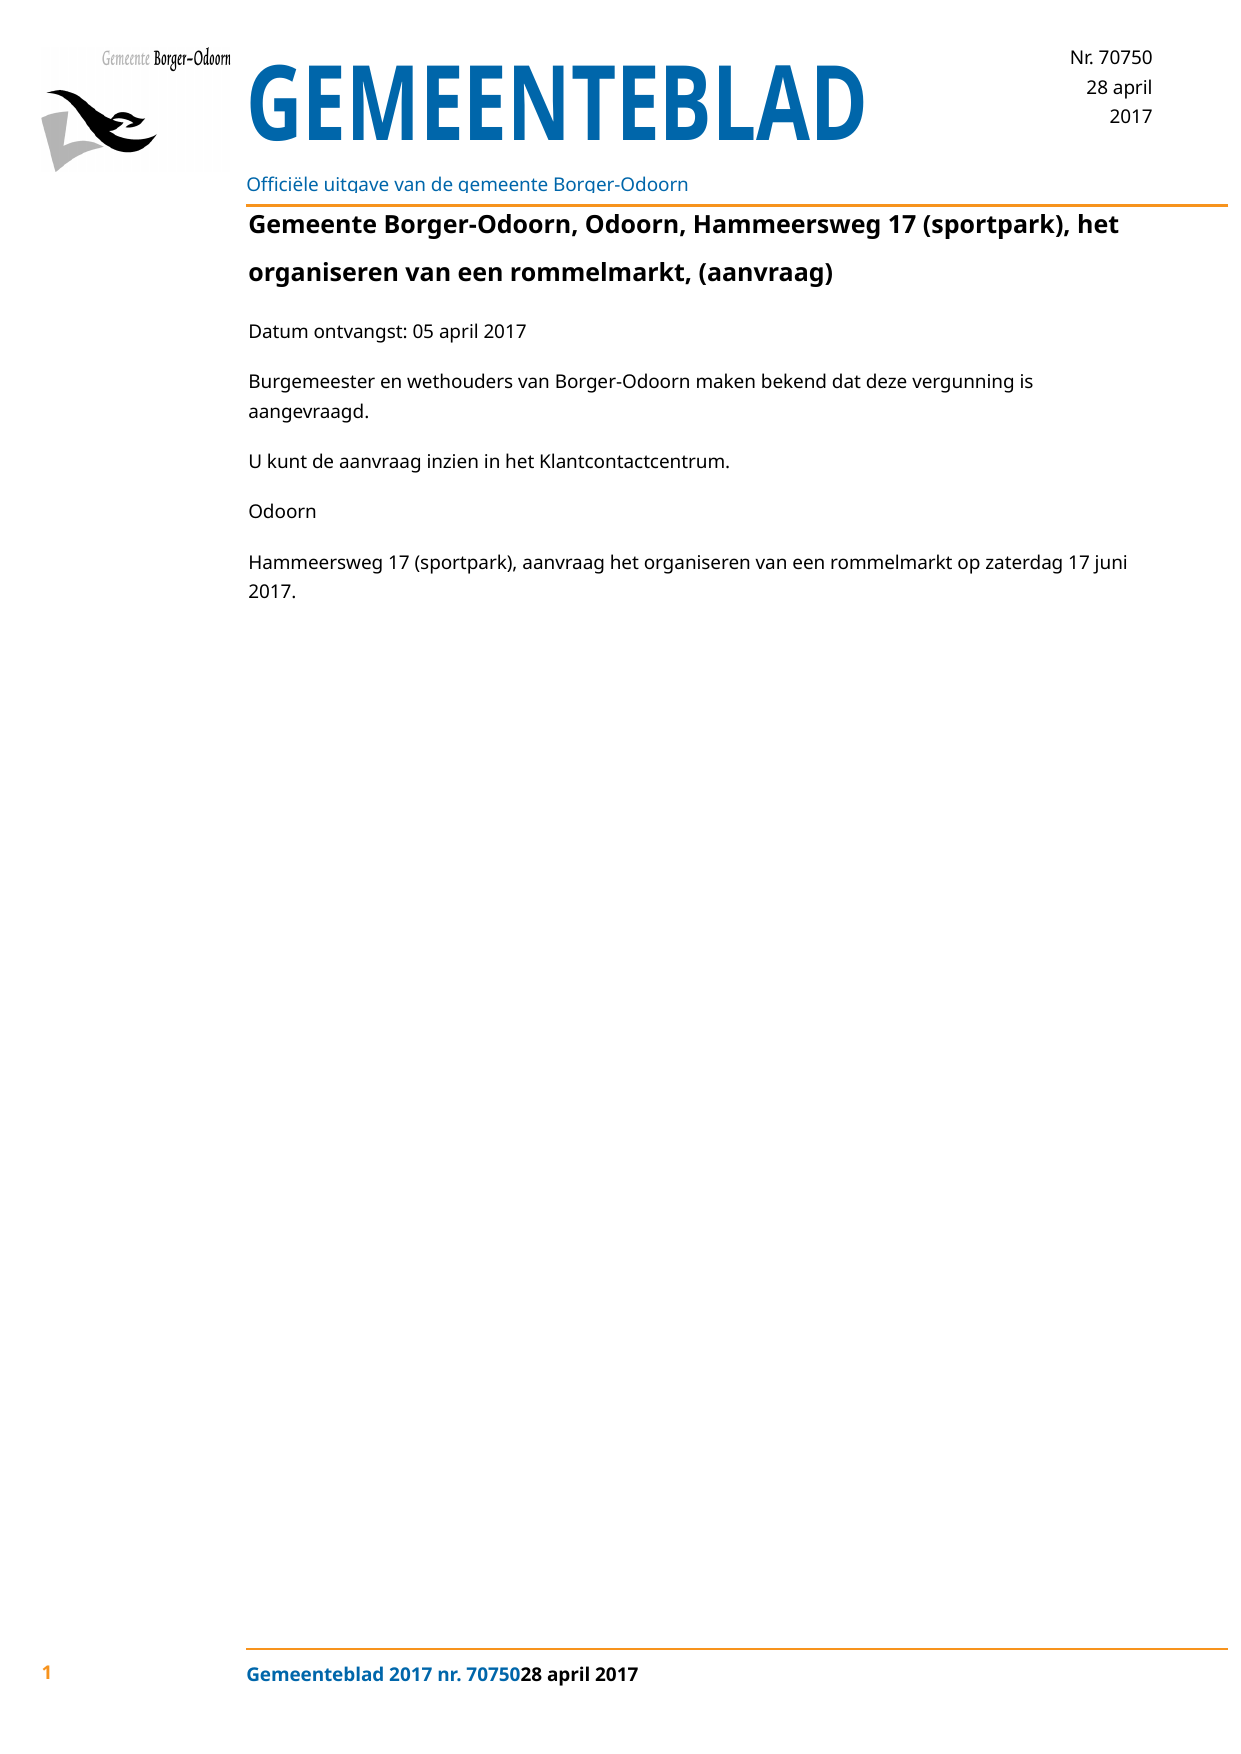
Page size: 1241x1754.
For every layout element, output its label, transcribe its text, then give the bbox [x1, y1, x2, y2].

text Gemeente Borger-Odoorn, Odoorn, Hammeersweg 17 (sportpark), het organiseren van een rommelmarkt, (aanvraag) [248, 207, 1152, 288]
picture [41, 47, 231, 172]
text Odoorn [248, 499, 1152, 524]
text Datum ontvangst: 05 april 2017 [248, 318, 1152, 344]
text U kunt de aanvraag inzien in het Klantcontactcentrum. [248, 448, 1152, 474]
text Hammeersweg 17 (sportpark), aanvraag het organiseren van een rommelmarkt op zaterdag 17 juni 2017. [248, 549, 1152, 604]
text Burgemeester en wethouders van Borger-Odoorn maken bekend dat deze vergunning is aangevraagd. [248, 368, 1152, 424]
